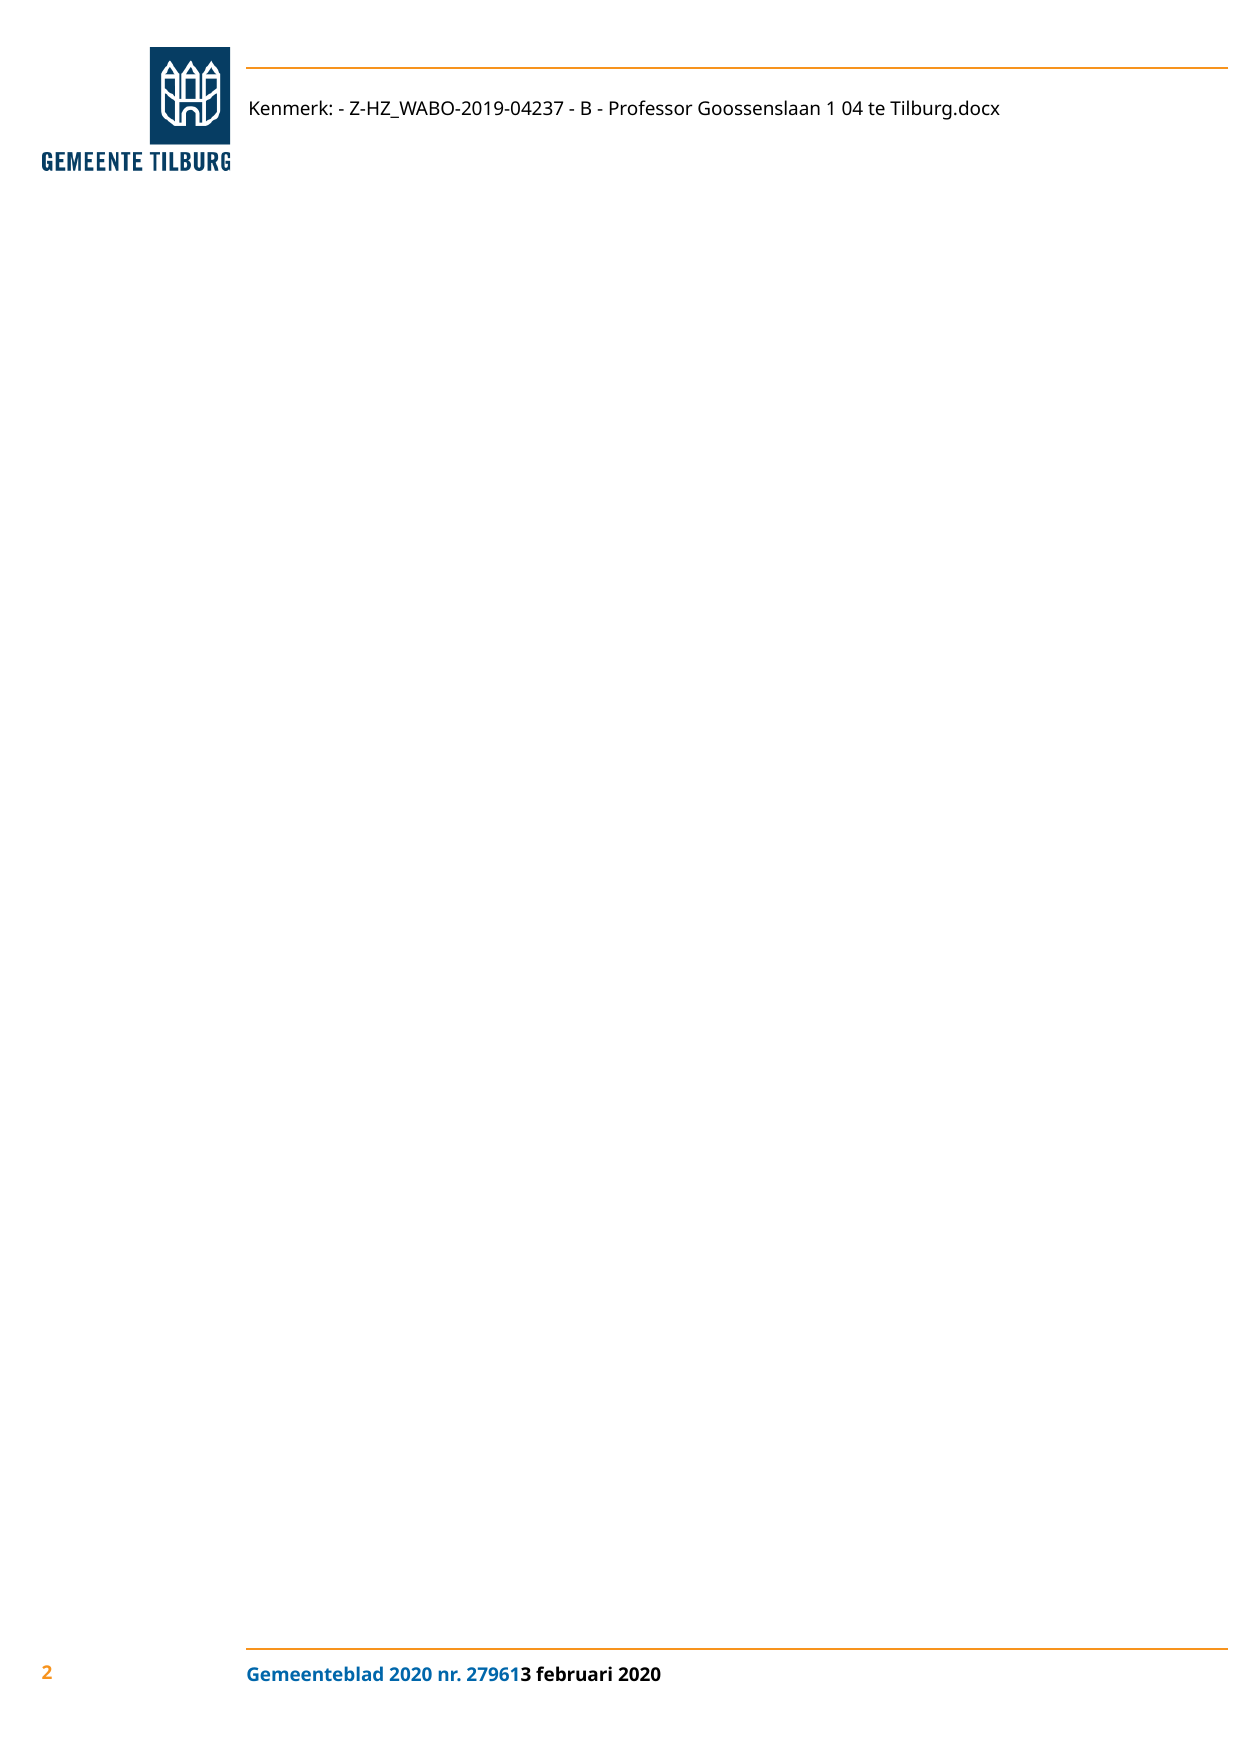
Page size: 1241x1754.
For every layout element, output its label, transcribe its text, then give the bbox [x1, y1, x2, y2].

picture [41, 47, 231, 172]
text Kenmerk: - Z-HZ_WABO-2019-04237 - B - Professor Goossenslaan 1 04 te Tilburg.docx [248, 95, 1152, 121]
